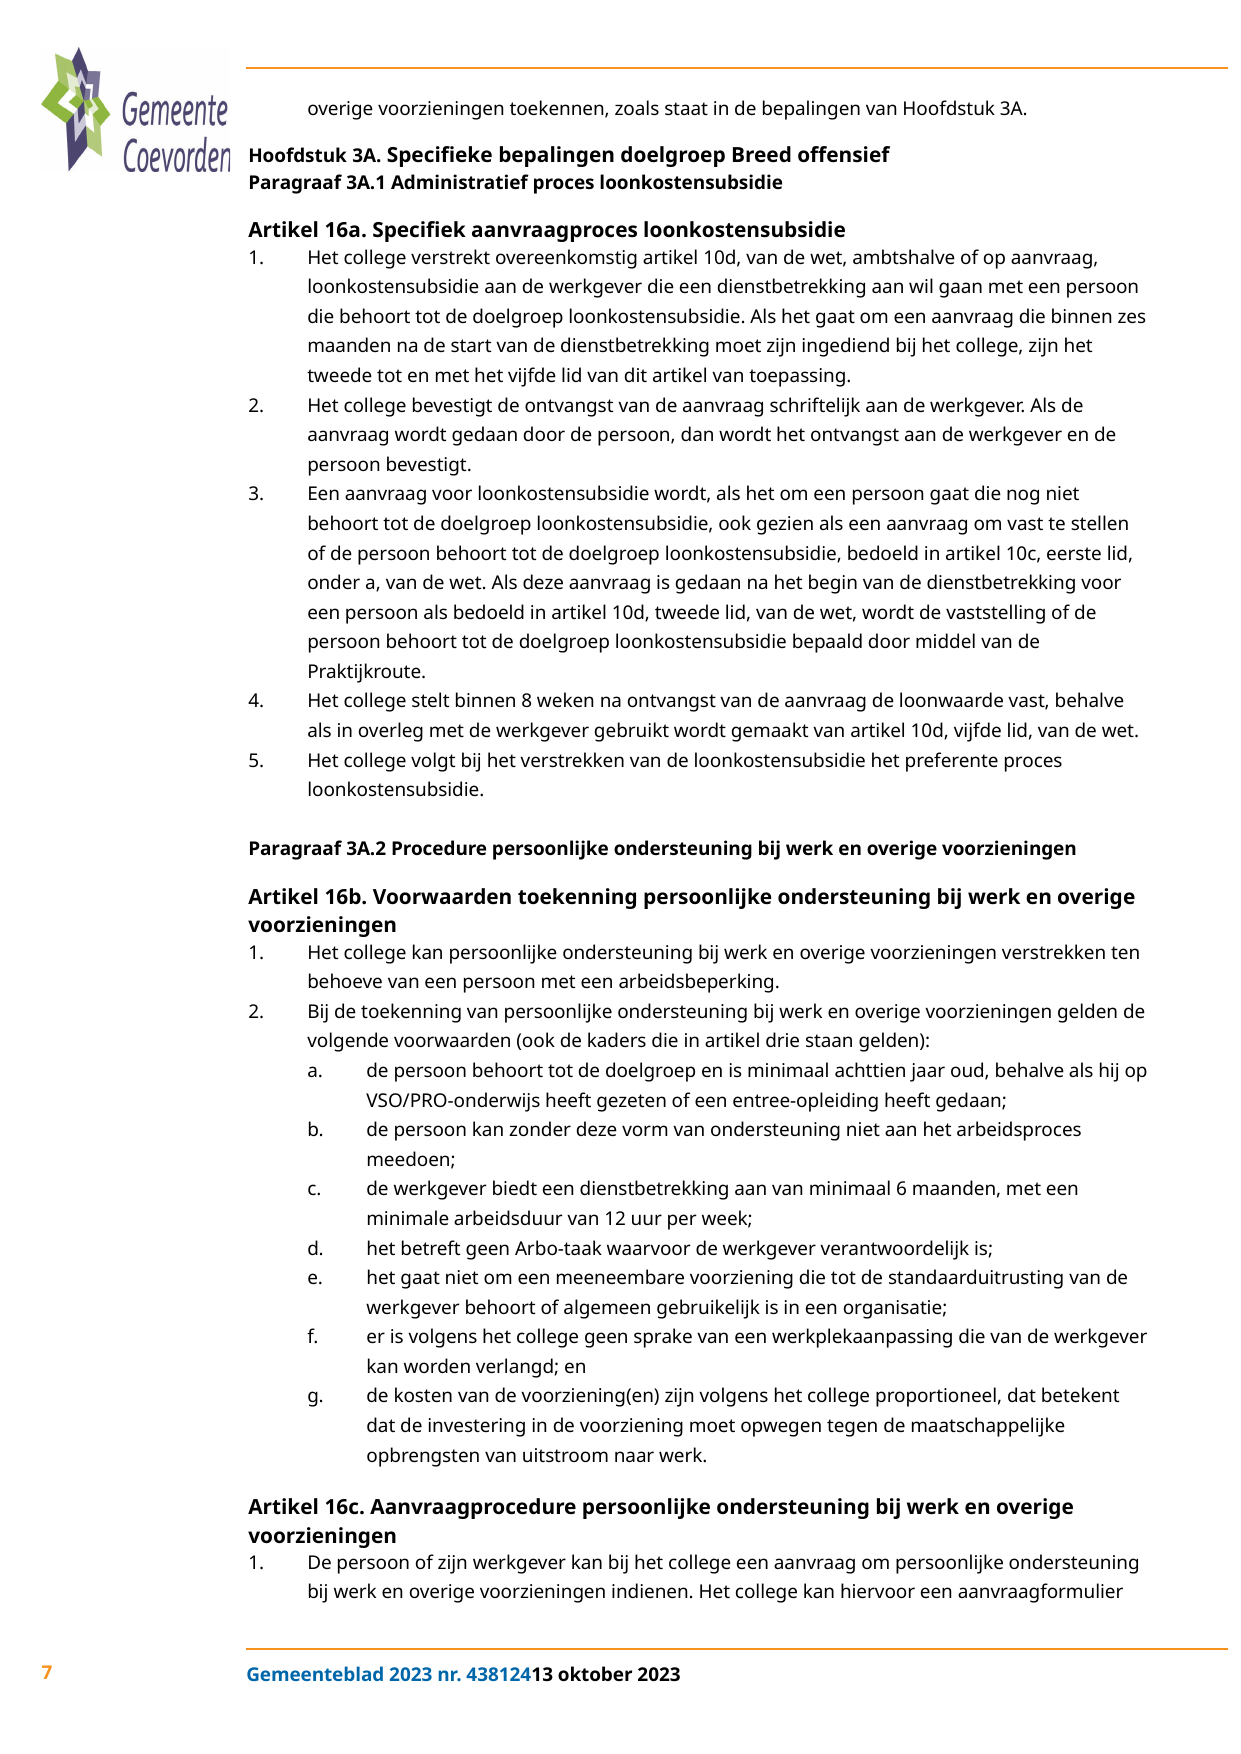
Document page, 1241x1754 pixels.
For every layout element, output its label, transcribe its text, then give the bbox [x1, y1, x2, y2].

picture [41, 47, 231, 172]
list Een aanvraag voor loonkostensubsidie wordt, als het om een persoon gaat die nog niet behoort tot de doelgroep loonkostensubsidie, ook gezien als een aanvraag om vast te stellen of de persoon behoort tot de doelgroep loonkostensubsidie, bedoeld in artikel 10c, eerste lid, onder a, van de wet. Als deze aanvraag is gedaan na het begin van de dienstbetrekking voor een persoon als bedoeld in artikel 10d, tweede lid, van de wet, wordt de vaststelling of de persoon behoort tot de doelgroep loonkostensubsidie bepaald door middel van de Praktijkroute. [248, 481, 1152, 684]
text Artikel 16b. Voorwaarden toekenning persoonlijke ondersteuning bij werk en overige voorzieningen [248, 882, 1152, 939]
list Het college bevestigt de ontvangst van de aanvraag schriftelijk aan de werkgever. Als de aanvraag wordt gedaan door de persoon, dan wordt het ontvangst aan de werkgever en de persoon bevestigt. [248, 392, 1152, 477]
list Het college kan persoonlijke ondersteuning bij werk en overige voorzieningen verstrekken ten behoeve van een persoon met een arbeidsbeperking. [248, 939, 1152, 994]
list Het college stelt binnen 8 weken na ontvangst van de aanvraag de loonwaarde vast, behalve als in overleg met de werkgever gebruikt wordt gemaakt van artikel 10d, vijfde lid, van de wet. [248, 688, 1152, 743]
text Paragraaf 3A.2 Procedure persoonlijke ondersteuning bij werk en overige voorzieningen [248, 836, 1152, 861]
list de persoon behoort tot de doelgroep en is minimaal achttien jaar oud, behalve als hij op VSO/PRO-onderwijs heeft gezeten of een entree-opleiding heeft gedaan; [307, 1057, 1152, 1113]
list De persoon of zijn werkgever kan bij het college een aanvraag om persoonlijke ondersteuning bij werk en overige voorzieningen indienen. Het college kan hiervoor een aanvraagformulier [248, 1549, 1152, 1604]
text Artikel 16a. Specifiek aanvraagproces loonkostensubsidie [248, 215, 1152, 244]
list het betreft geen Arbo-taak waarvoor de werkgever verantwoordelijk is; [307, 1235, 1152, 1261]
list Het college verstrekt overeenkomstig artikel 10d, van de wet, ambtshalve of op aanvraag, loonkostensubsidie aan de werkgever die een dienstbetrekking aan wil gaan met een persoon die behoort tot de doelgroep loonkostensubsidie. Als het gaat om een aanvraag die binnen zes maanden na de start van de dienstbetrekking moet zijn ingediend bij het college, zijn het tweede tot en met het vijfde lid van dit artikel van toepassing. [248, 244, 1152, 388]
list Bij de toekenning van persoonlijke ondersteuning bij werk en overige voorzieningen gelden de volgende voorwaarden (ook de kaders die in artikel drie staan gelden): [248, 998, 1152, 1053]
list overige voorzieningen toekennen, zoals staat in de bepalingen van Hoofdstuk 3A. [248, 95, 1152, 121]
list het gaat niet om een meeneembare voorziening die tot de standaarduitrusting van de werkgever behoort of algemeen gebruikelijk is in een organisatie; [307, 1264, 1152, 1320]
text Paragraaf 3A.1 Administratief proces loonkostensubsidie [248, 169, 1152, 194]
list er is volgens het college geen sprake van een werkplekaanpassing die van de werkgever kan worden verlangd; en [307, 1323, 1152, 1379]
list de persoon kan zonder deze vorm van ondersteuning niet aan het arbeidsproces meedoen; [307, 1116, 1152, 1172]
list de werkgever biedt een dienstbetrekking aan van minimaal 6 maanden, met een minimale arbeidsduur van 12 uur per week; [307, 1176, 1152, 1231]
text Artikel 16c. Aanvraagprocedure persoonlijke ondersteuning bij werk en overige voorzieningen [248, 1492, 1152, 1549]
list de kosten van de voorziening(en) zijn volgens het college proportioneel, dat betekent dat de investering in de voorziening moet opwegen tegen de maatschappelijke opbrengsten van uitstroom naar werk. [307, 1383, 1152, 1468]
text Hoofdstuk 3A. Specifieke bepalingen doelgroep Breed offensief [248, 140, 1152, 169]
list Het college volgt bij het verstrekken van de loonkostensubsidie het preferente proces loonkostensubsidie. [248, 747, 1152, 802]
